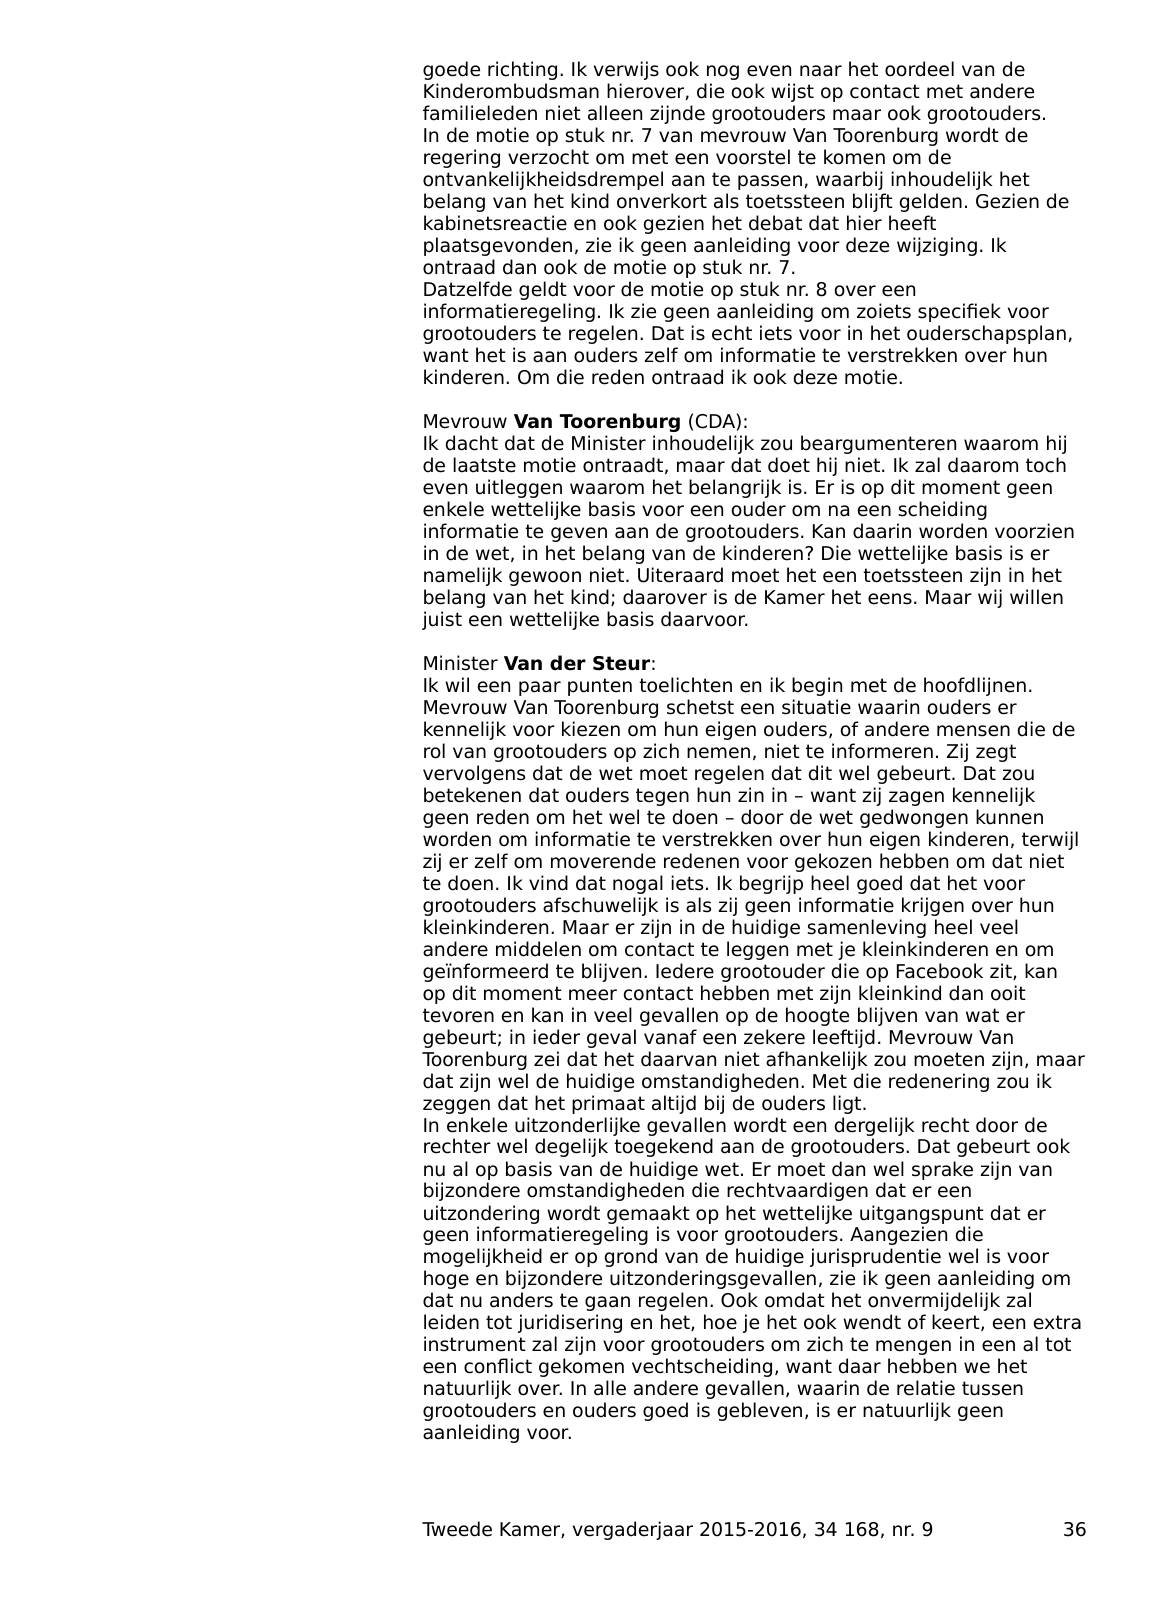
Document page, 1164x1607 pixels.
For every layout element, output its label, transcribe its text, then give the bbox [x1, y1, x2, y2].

text Ik dacht dat de Minister inhoudelijk zou beargumenteren waarom hij de laatste motie ontraadt, maar dat doet hij niet. Ik zal daarom toch even uitleggen waarom het belangrijk is. Er is op dit moment geen enkele wettelijke basis voor een ouder om na een scheiding informatie te geven aan de grootouders. Kan daarin worden voorzien in de wet, in het belang van de kinderen? Die wettelijke basis is er namelijk gewoon niet. Uiteraard moet het een toetssteen zijn in het belang van het kind; daarover is de Kamer het eens. Maar wij willen juist een wettelijke basis daarvoor. [422, 433, 1087, 631]
text goede richting. Ik verwijs ook nog even naar het oordeel van de Kinderombudsman hierover, die ook wijst op contact met andere familieleden niet alleen zijnde grootouders maar ook grootouders. [422, 59, 1087, 125]
text Minister Van der Steur: [422, 653, 1087, 675]
text Ik wil een paar punten toelichten en ik begin met de hoofdlijnen. Mevrouw Van Toorenburg schetst een situatie waarin ouders er kennelijk voor kiezen om hun eigen ouders, of andere mensen die de rol van grootouders op zich nemen, niet te informeren. Zij zegt vervolgens dat de wet moet regelen dat dit wel gebeurt. Dat zou betekenen dat ouders tegen hun zin in – want zij zagen kennelijk geen reden om het wel te doen – door de wet gedwongen kunnen worden om informatie te verstrekken over hun eigen kinderen, terwijl zij er zelf om moverende redenen voor gekozen hebben om dat niet te doen. Ik vind dat nogal iets. Ik begrijp heel goed dat het voor grootouders afschuwelijk is als zij geen informatie krijgen over hun kleinkinderen. Maar er zijn in de huidige samenleving heel veel andere middelen om contact te leggen met je kleinkinderen en om geïnformeerd te blijven. Iedere grootouder die op Facebook zit, kan op dit moment meer contact hebben met zijn kleinkind dan ooit tevoren en kan in veel gevallen op de hoogte blijven van wat er gebeurt; in ieder geval vanaf een zekere leeftijd. Mevrouw Van Toorenburg zei dat het daarvan niet afhankelijk zou moeten zijn, maar dat zijn wel de huidige omstandigheden. Met die redenering zou ik zeggen dat het primaat altijd bij de ouders ligt. [422, 675, 1087, 1114]
text Datzelfde geldt voor de motie op stuk nr. 8 over een informatieregeling. Ik zie geen aanleiding om zoiets specifiek voor grootouders te regelen. Dat is echt iets voor in het ouderschapsplan, want het is aan ouders zelf om informatie te verstrekken over hun kinderen. Om die reden ontraad ik ook deze motie. [422, 279, 1087, 389]
text In enkele uitzonderlijke gevallen wordt een dergelijk recht door de rechter wel degelijk toegekend aan de grootouders. Dat gebeurt ook nu al op basis van de huidige wet. Er moet dan wel sprake zijn van bijzondere omstandigheden die rechtvaardigen dat er een uitzondering wordt gemaakt op het wettelijke uitgangspunt dat er geen informatieregeling is voor grootouders. Aangezien die mogelijkheid er op grond van de huidige jurisprudentie wel is voor hoge en bijzondere uitzonderingsgevallen, zie ik geen aanleiding om dat nu anders te gaan regelen. Ook omdat het onvermijdelijk zal leiden tot juridisering en het, hoe je het ook wendt of keert, een extra instrument zal zijn voor grootouders om zich te mengen in een al tot een conflict gekomen vechtscheiding, want daar hebben we het natuurlijk over. In alle andere gevallen, waarin de relatie tussen grootouders en ouders goed is gebleven, is er natuurlijk geen aanleiding voor. [422, 1114, 1087, 1444]
text In de motie op stuk nr. 7 van mevrouw Van Toorenburg wordt de regering verzocht om met een voorstel te komen om de ontvankelijkheidsdrempel aan te passen, waarbij inhoudelijk het belang van het kind onverkort als toetssteen blijft gelden. Gezien de kabinetsreactie en ook gezien het debat dat hier heeft plaatsgevonden, zie ik geen aanleiding voor deze wijziging. Ik ontraad dan ook de motie op stuk nr. 7. [422, 125, 1087, 279]
text Mevrouw Van Toorenburg (CDA): [422, 411, 1087, 433]
